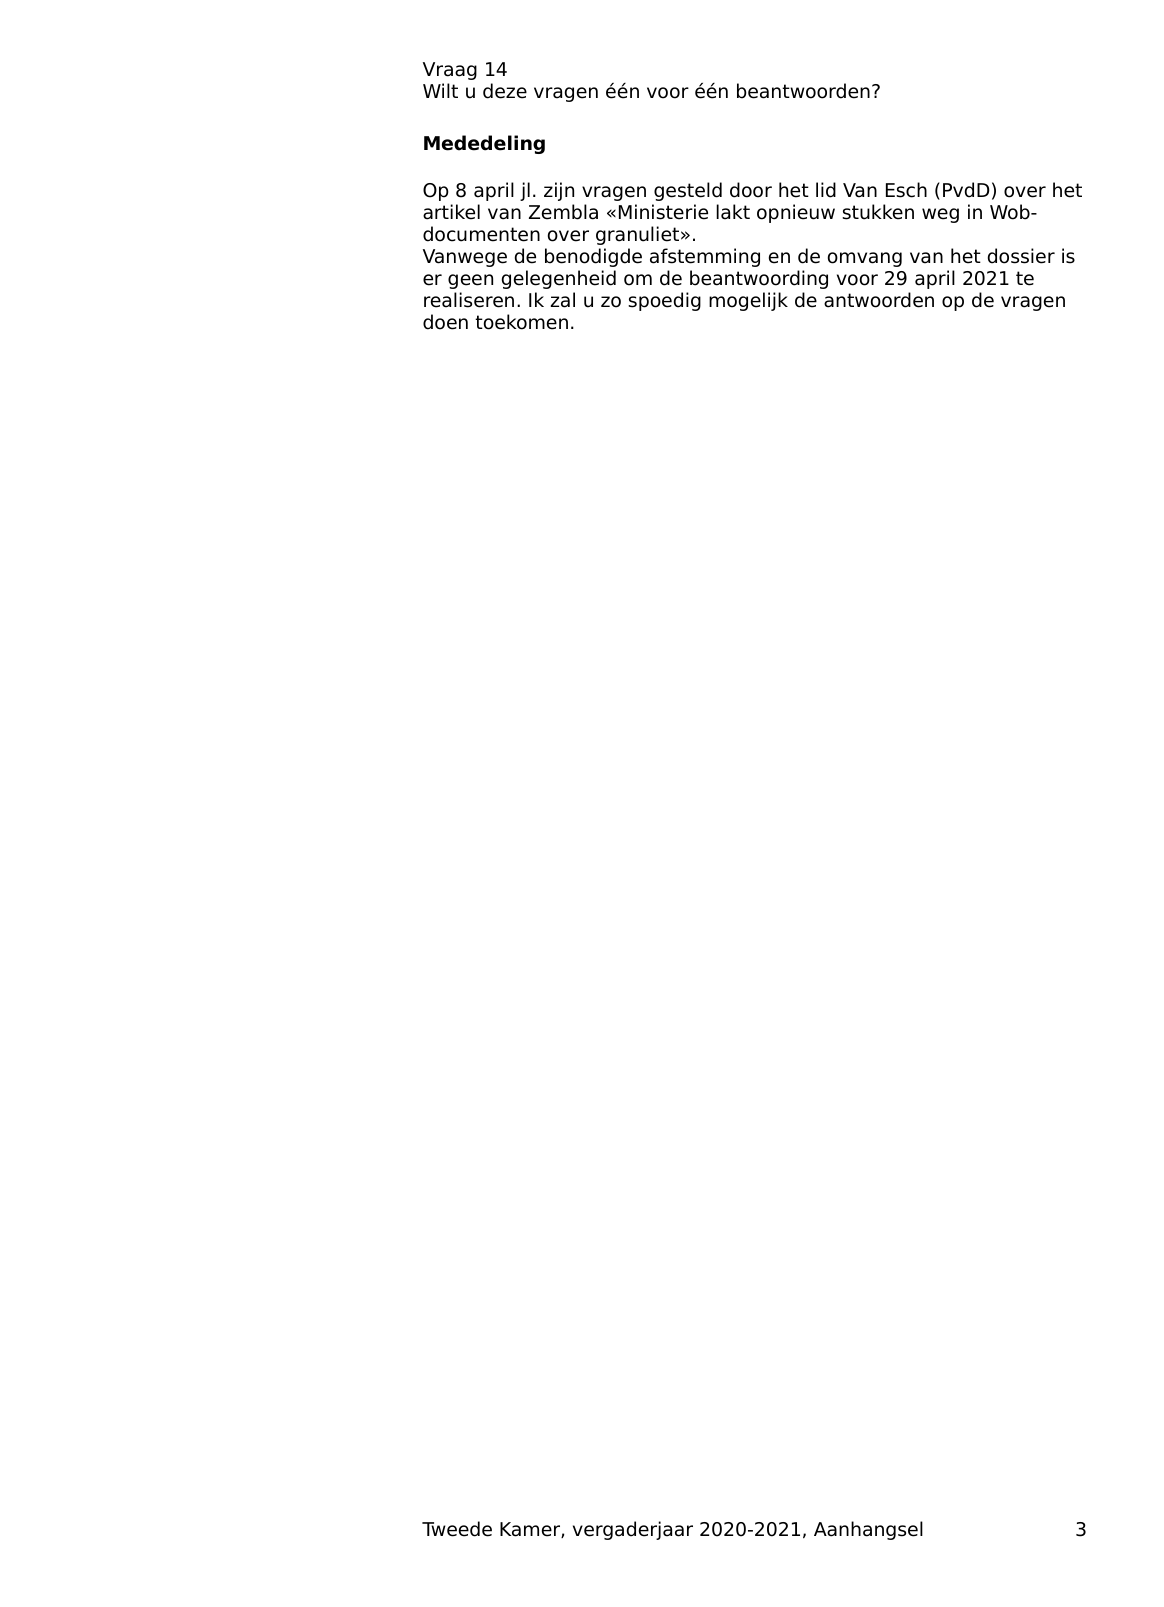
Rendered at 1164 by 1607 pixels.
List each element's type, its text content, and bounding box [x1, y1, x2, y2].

subtitle Mededeling [422, 133, 1087, 155]
text Op 8 april jl. zijn vragen gesteld door het lid Van Esch (PvdD) over het artikel van Zembla «Ministerie lakt opnieuw stukken weg in Wob-documenten over granuliet». [422, 180, 1087, 246]
text Wilt u deze vragen één voor één beantwoorden? [422, 81, 1087, 103]
text Vraag 14 [422, 59, 1087, 81]
text Vanwege de benodigde afstemming en de omvang van het dossier is er geen gelegenheid om de beantwoording voor 29 april 2021 te realiseren. Ik zal u zo spoedig mogelijk de antwoorden op de vragen doen toekomen. [422, 246, 1087, 334]
